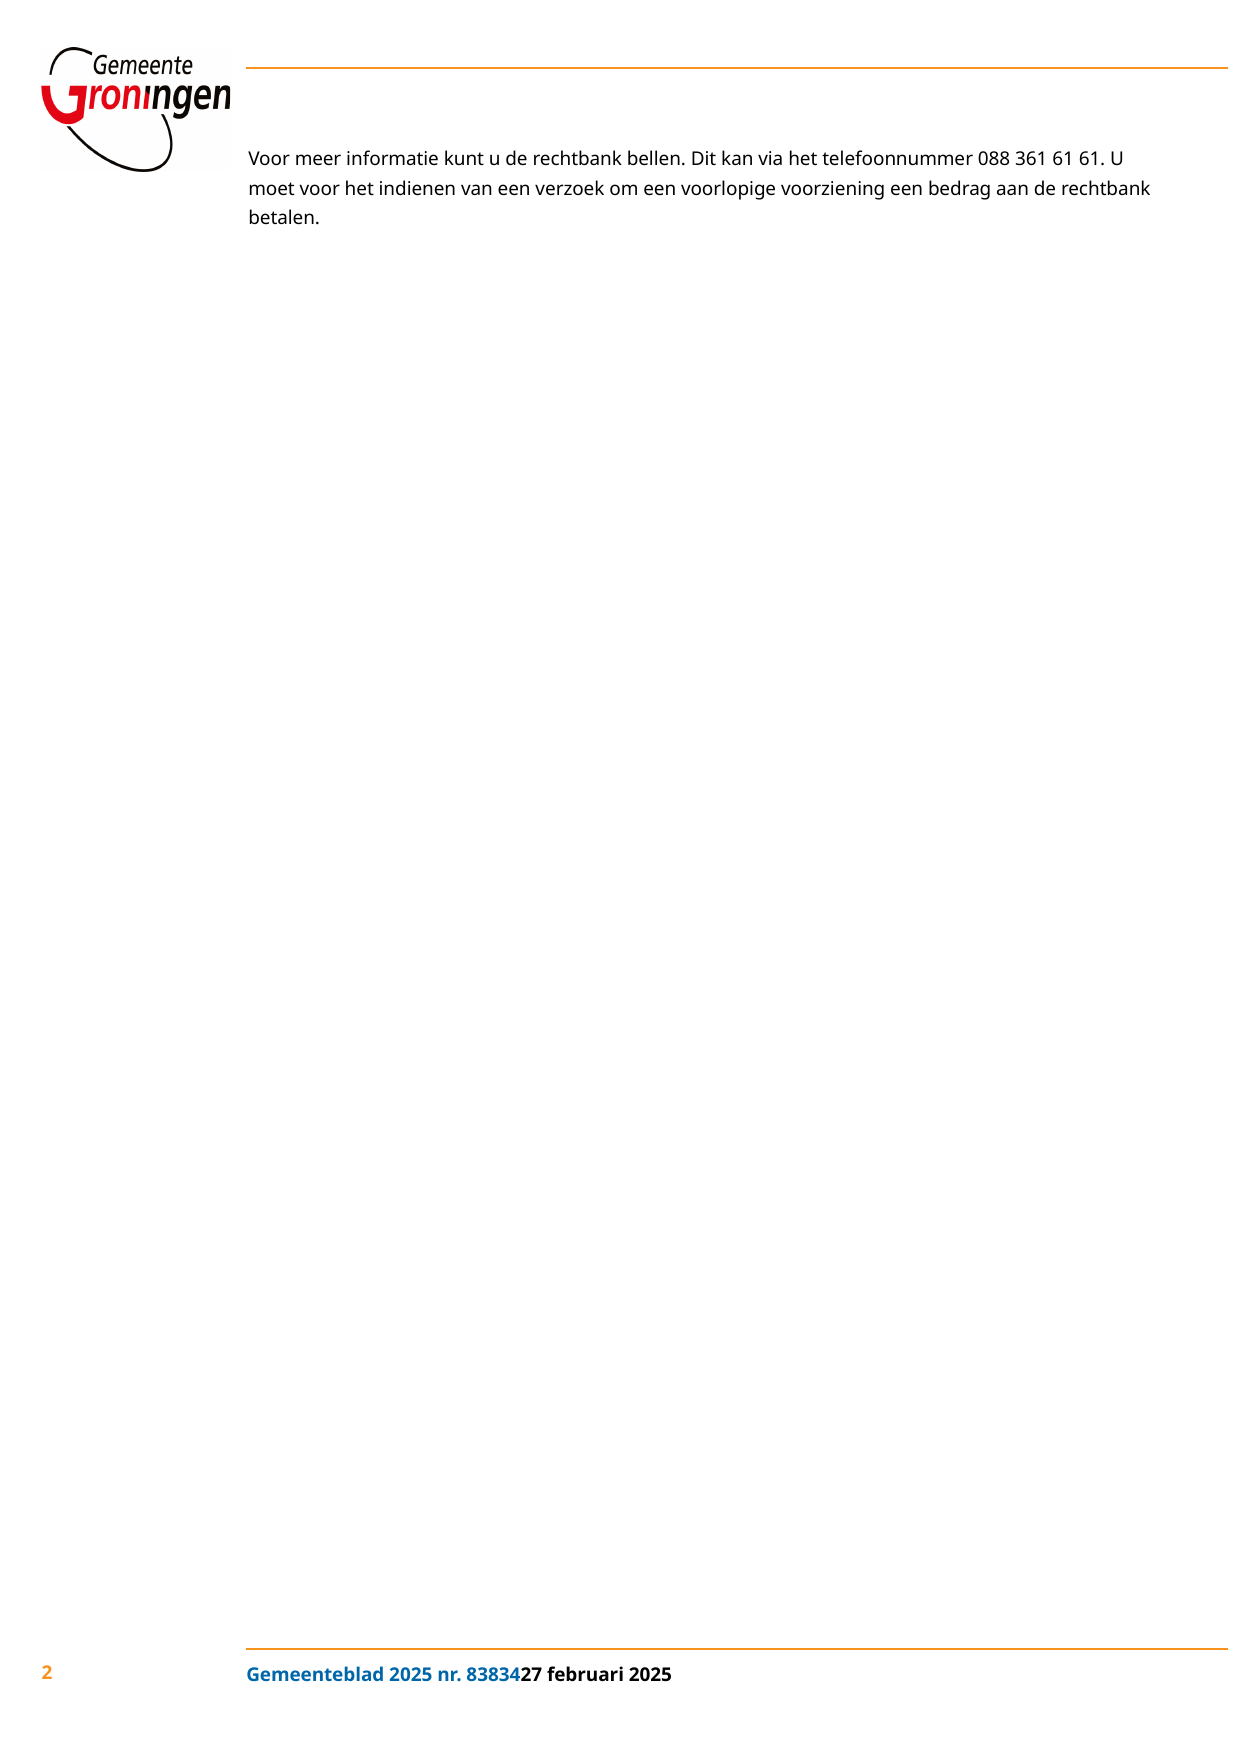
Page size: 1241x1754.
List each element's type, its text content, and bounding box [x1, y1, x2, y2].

text Voor meer informatie kunt u de rechtbank bellen. Dit kan via het telefoonnummer 088 361 61 61. U moet voor het indienen van een verzoek om een voorlopige voorziening een bedrag aan de rechtbank betalen. [248, 145, 1152, 230]
picture [41, 47, 231, 172]
